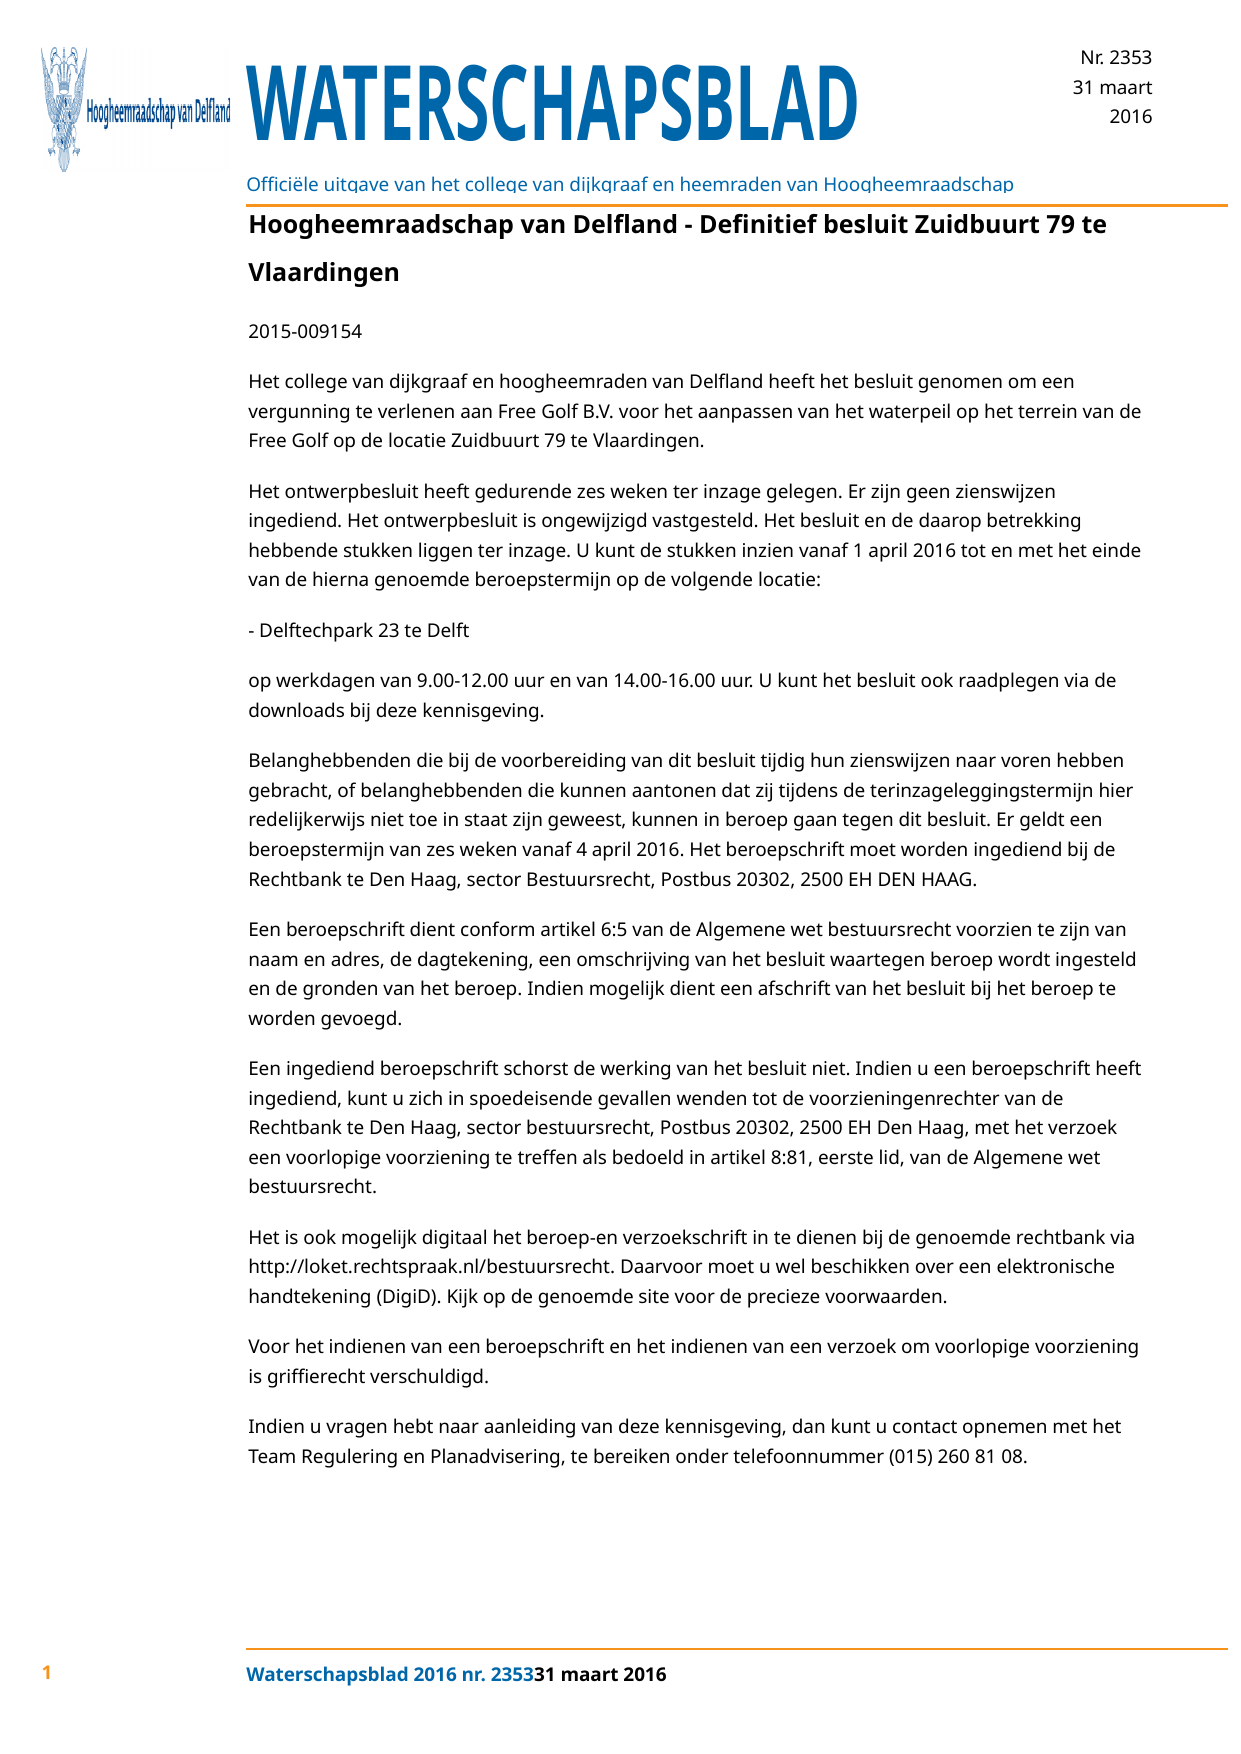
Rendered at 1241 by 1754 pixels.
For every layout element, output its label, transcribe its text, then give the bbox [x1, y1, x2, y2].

text Indien u vragen hebt naar aanleiding van deze kennisgeving, dan kunt u contact opnemen met het Team Regulering en Planadvisering, te bereiken onder telefoonnummer (015) 260 81 08. [248, 1414, 1152, 1469]
text Een ingediend beroepschrift schorst de werking van het besluit niet. Indien u een beroepschrift heeft ingediend, kunt u zich in spoedeisende gevallen wenden tot de voorzieningenrechter van de Rechtbank te Den Haag, sector bestuursrecht, Postbus 20302, 2500 EH Den Haag, met het verzoek een voorlopige voorziening te treffen als bedoeld in artikel 8:81, eerste lid, van de Algemene wet bestuursrecht. [248, 1055, 1152, 1199]
text - Delftechpark 23 te Delft [248, 617, 1152, 643]
text Het college van dijkgraaf en hoogheemraden van Delfland heeft het besluit genomen om een vergunning te verlenen aan Free Golf B.V. voor het aanpassen van het waterpeil op het terrein van de Free Golf op de locatie Zuidbuurt 79 te Vlaardingen. [248, 368, 1152, 453]
text Voor het indienen van een beroepschrift en het indienen van een verzoek om voorlopige voorziening is griffierecht verschuldigd. [248, 1334, 1152, 1389]
text 2015-009154 [248, 318, 1152, 344]
picture [41, 47, 231, 172]
text Een beroepschrift dient conform artikel 6:5 van de Algemene wet bestuursrecht voorzien te zijn van naam en adres, de dagtekening, een omschrijving van het besluit waartegen beroep wordt ingesteld en de gronden van het beroep. Indien mogelijk dient een afschrift van het besluit bij het beroep te worden gevoegd. [248, 916, 1152, 1031]
text op werkdagen van 9.00-12.00 uur en van 14.00-16.00 uur. U kunt het besluit ook raadplegen via de downloads bij deze kennisgeving. [248, 667, 1152, 723]
text Het ontwerpbesluit heeft gedurende zes weken ter inzage gelegen. Er zijn geen zienswijzen ingediend. Het ontwerpbesluit is ongewijzigd vastgesteld. Het besluit en de daarop betrekking hebbende stukken liggen ter inzage. U kunt de stukken inzien vanaf 1 april 2016 tot en met het einde van de hierna genoemde beroepstermijn op de volgende locatie: [248, 478, 1152, 592]
text Belanghebbenden die bij de voorbereiding van dit besluit tijdig hun zienswijzen naar voren hebben gebracht, of belanghebbenden die kunnen aantonen dat zij tijdens de terinzageleggingstermijn hier redelijkerwijs niet toe in staat zijn geweest, kunnen in beroep gaan tegen dit besluit. Er geldt een beroepstermijn van zes weken vanaf 4 april 2016. Het beroepschrift moet worden ingediend bij de Rechtbank te Den Haag, sector Bestuursrecht, Postbus 20302, 2500 EH DEN HAAG. [248, 747, 1152, 892]
text Hoogheemraadschap van Delfland - Definitief besluit Zuidbuurt 79 te Vlaardingen [248, 207, 1152, 288]
text Het is ook mogelijk digitaal het beroep-en verzoekschrift in te dienen bij de genoemde rechtbank via http://loket.rechtspraak.nl/bestuursrecht. Daarvoor moet u wel beschikken over een elektronische handtekening (DigiD). Kijk op de genoemde site voor de precieze voorwaarden. [248, 1224, 1152, 1309]
